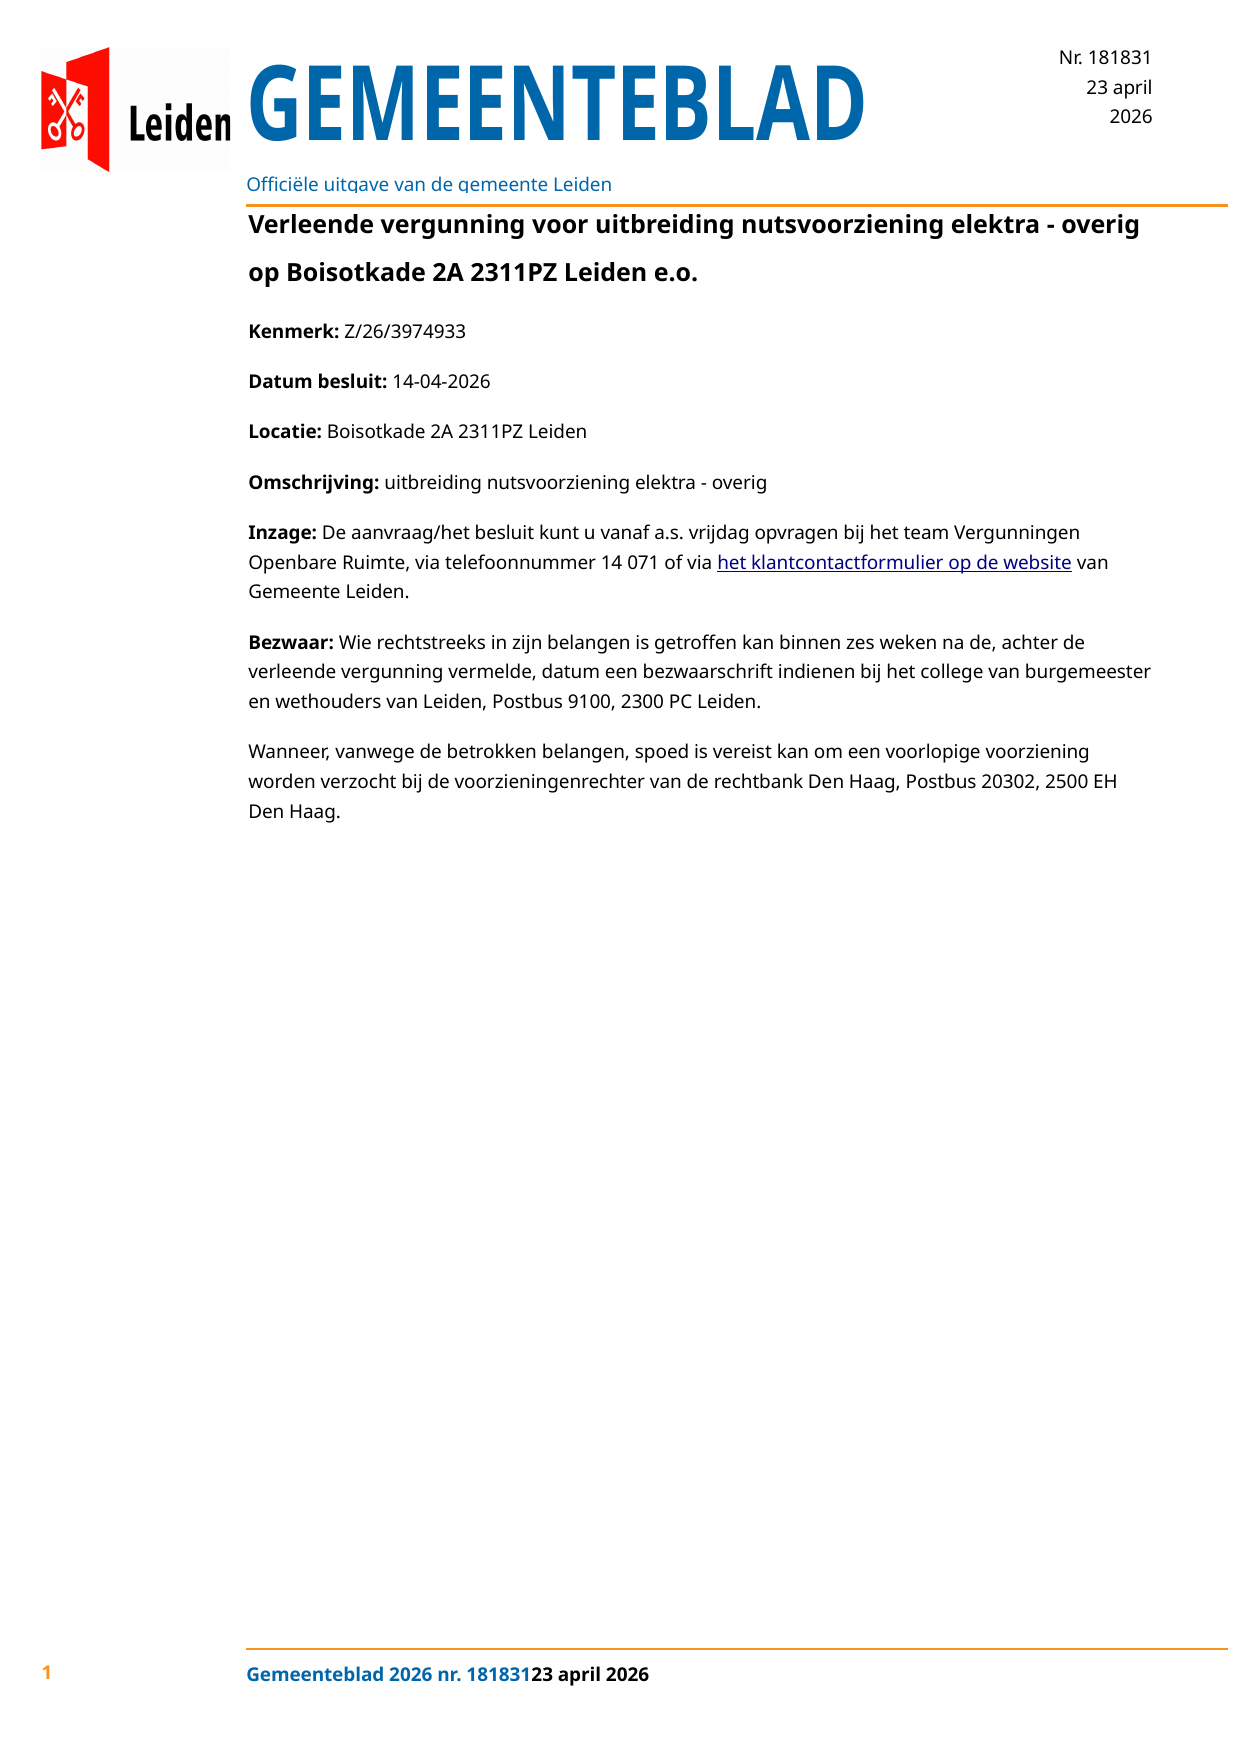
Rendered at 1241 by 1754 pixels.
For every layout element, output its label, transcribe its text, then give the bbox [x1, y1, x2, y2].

picture [41, 47, 231, 172]
text Wanneer, vanwege de betrokken belangen, spoed is vereist kan om een voorlopige voorziening worden verzocht bij de voorzieningenrechter van de rechtbank Den Haag, Postbus 20302, 2500 EH Den Haag. [248, 739, 1152, 824]
text Omschrijving: uitbreiding nutsvoorziening elektra - overig [248, 469, 1152, 495]
text Inzage: De aanvraag/het besluit kunt u vanaf a.s. vrijdag opvragen bij het team Vergunningen Openbare Ruimte, via telefoonnummer 14 071 of via het klantcontactformulier op de website van Gemeente Leiden. [248, 519, 1152, 604]
text Datum besluit: 14-04-2026 [248, 368, 1152, 394]
text Verleende vergunning voor uitbreiding nutsvoorziening elektra - overig op Boisotkade 2A 2311PZ Leiden e.o. [248, 207, 1152, 288]
text Bezwaar: Wie rechtstreeks in zijn belangen is getroffen kan binnen zes weken na de, achter de verleende vergunning vermelde, datum een bezwaarschrift indienen bij het college van burgemeester en wethouders van Leiden, Postbus 9100, 2300 PC Leiden. [248, 629, 1152, 714]
text Kenmerk: Z/26/3974933 [248, 318, 1152, 344]
text Locatie: Boisotkade 2A 2311PZ Leiden [248, 419, 1152, 444]
